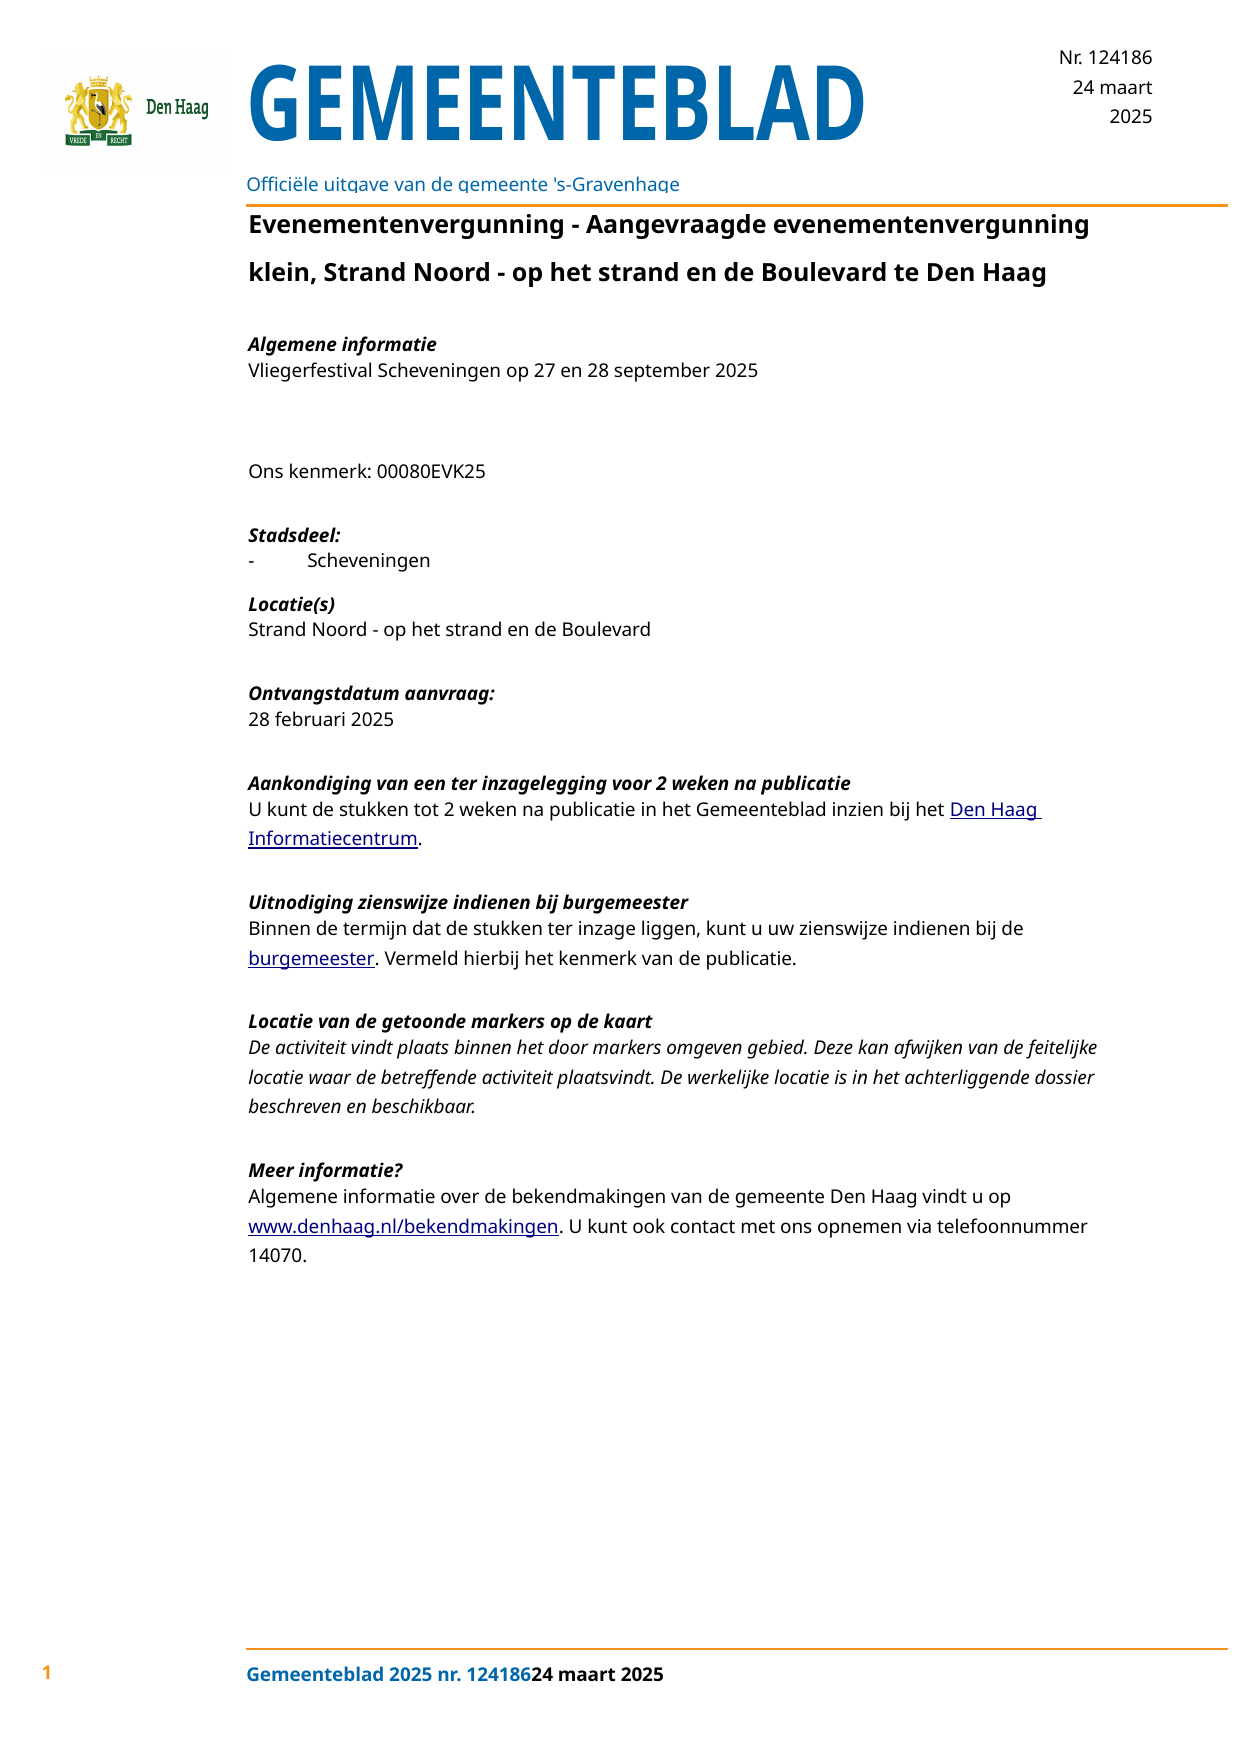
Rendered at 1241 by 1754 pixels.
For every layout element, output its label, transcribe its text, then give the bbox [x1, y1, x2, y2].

text Locatie van de getoonde markers op de kaart [248, 1009, 1152, 1034]
text Uitnodiging zienswijze indienen bij burgemeester [248, 889, 1152, 915]
text Vliegerfestival Scheveningen op 27 en 28 september 2025 [248, 357, 1152, 383]
text Meer informatie? [248, 1158, 1152, 1183]
list Scheveningen [248, 548, 1152, 573]
text Evenementenvergunning - Aangevraagde evenementenvergunning klein, Strand Noord - op het strand en de Boulevard te Den Haag [248, 207, 1152, 288]
text Ontvangstdatum aanvraag: [248, 681, 1152, 706]
text 28 februari 2025 [248, 706, 1152, 732]
text Algemene informatie [248, 331, 1152, 357]
picture [41, 47, 231, 172]
text Ons kenmerk: 00080EVK25 [248, 458, 1152, 484]
text U kunt de stukken tot 2 weken na publicatie in het Gemeenteblad inzien bij het Den Haag Informatiecentrum. [248, 796, 1152, 851]
text De activiteit vindt plaats binnen het door markers omgeven gebied. Deze kan afwijken van de feitelijke locatie waar de betreffende activiteit plaatsvindt. De werkelijke locatie is in het achterliggende dossier beschreven en beschikbaar. [248, 1034, 1152, 1119]
text Strand Noord - op het strand en de Boulevard [248, 617, 1152, 642]
text Algemene informatie over de bekendmakingen van de gemeente Den Haag vindt u op www.denhaag.nl/bekendmakingen. U kunt ook contact met ons opnemen via telefoonnummer 14070. [248, 1183, 1152, 1268]
text Aankondiging van een ter inzagelegging voor 2 weken na publicatie [248, 770, 1152, 796]
text Binnen de termijn dat de stukken ter inzage liggen, kunt u uw zienswijze indienen bij de burgemeester. Vermeld hierbij het kenmerk van de publicatie. [248, 915, 1152, 971]
text Locatie(s) [248, 591, 1152, 617]
text Stadsdeel: [248, 522, 1152, 548]
